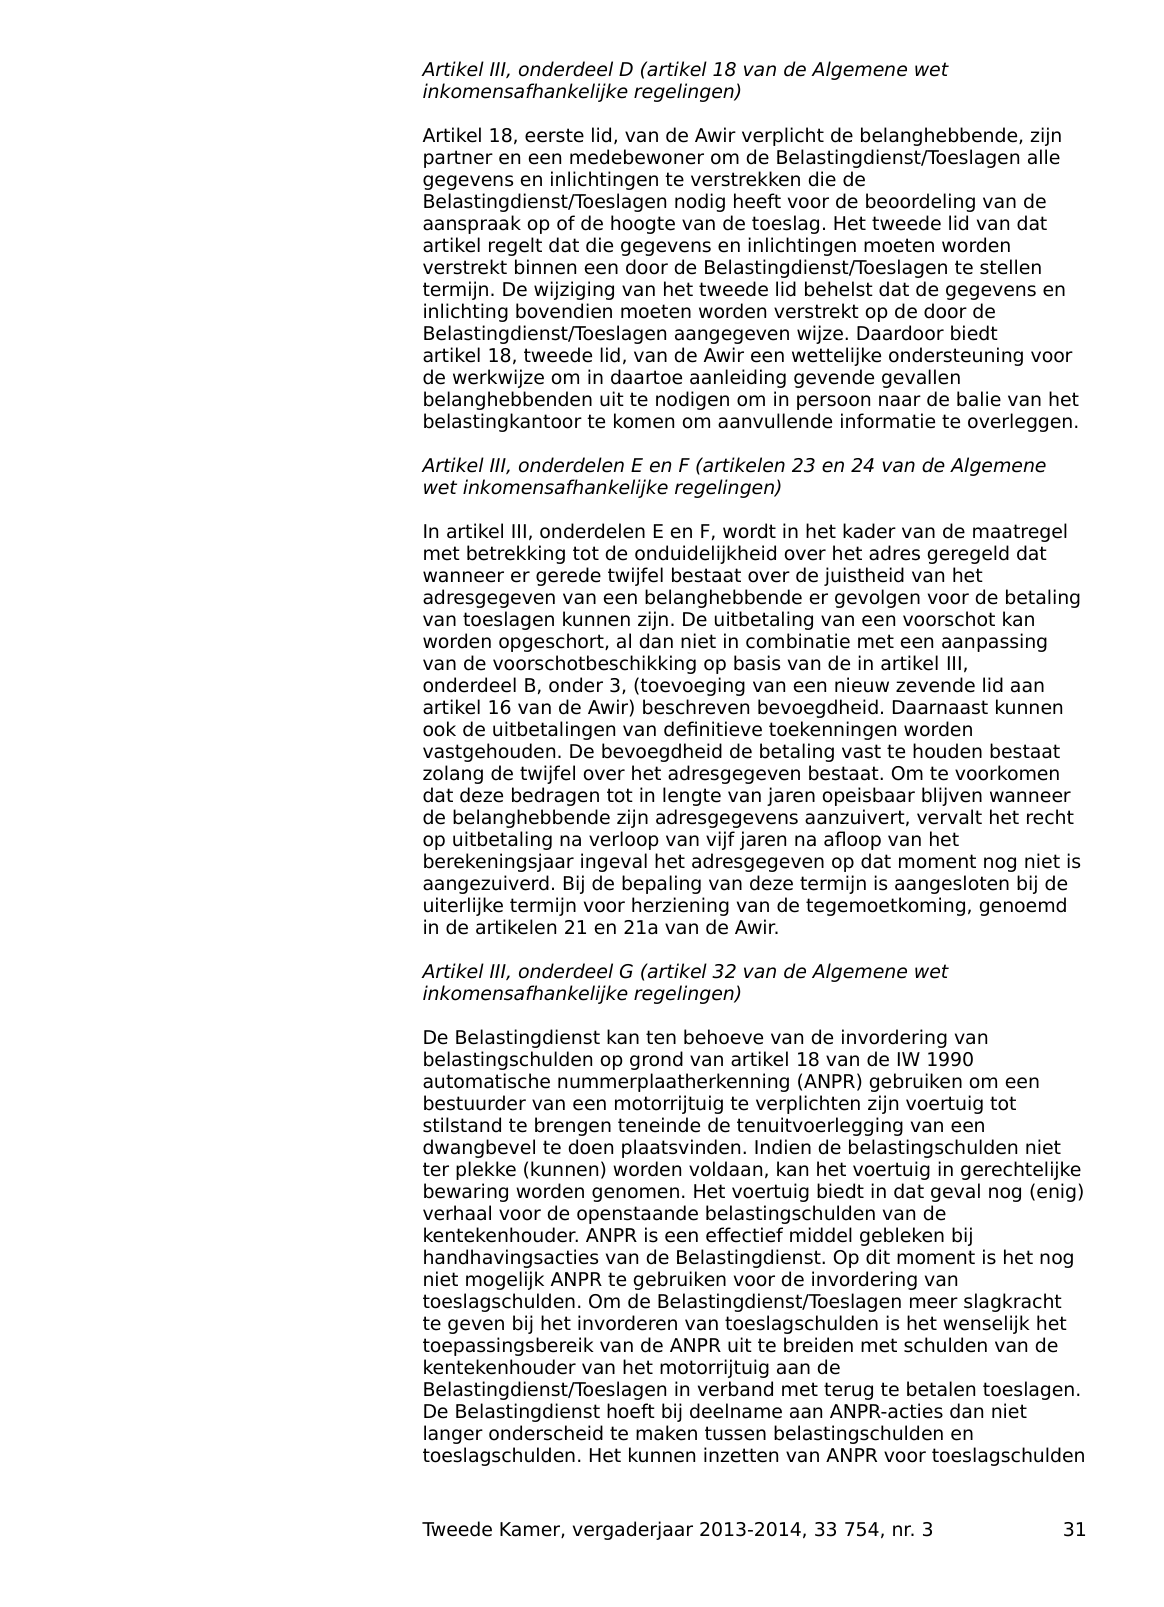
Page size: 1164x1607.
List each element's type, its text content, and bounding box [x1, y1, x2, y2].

text In artikel III, onderdelen E en F, wordt in het kader van de maatregel met betrekking tot de onduidelijkheid over het adres geregeld dat wanneer er gerede twijfel bestaat over de juistheid van het adresgegeven van een belanghebbende er gevolgen voor de betaling van toeslagen kunnen zijn. De uitbetaling van een voorschot kan worden opgeschort, al dan niet in combinatie met een aanpassing van de voorschotbeschikking op basis van de in artikel III, onderdeel B, onder 3, (toevoeging van een nieuw zevende lid aan artikel 16 van de Awir) beschreven bevoegdheid. Daarnaast kunnen ook de uitbetalingen van definitieve toekenningen worden vastgehouden. De bevoegdheid de betaling vast te houden bestaat zolang de twijfel over het adresgegeven bestaat. Om te voorkomen dat deze bedragen tot in lengte van jaren opeisbaar blijven wanneer de belanghebbende zijn adresgegevens aanzuivert, vervalt het recht op uitbetaling na verloop van vijf jaren na afloop van het berekeningsjaar ingeval het adresgegeven op dat moment nog niet is aangezuiverd. Bij de bepaling van deze termijn is aangesloten bij de uiterlijke termijn voor herziening van de tegemoetkoming, genoemd in de artikelen 21 en 21a van de Awir. [422, 521, 1087, 939]
text Artikel 18, eerste lid, van de Awir verplicht de belanghebbende, zijn partner en een medebewoner om de Belastingdienst/Toeslagen alle gegevens en inlichtingen te verstrekken die de Belastingdienst/Toeslagen nodig heeft voor de beoordeling van de aanspraak op of de hoogte van de toeslag. Het tweede lid van dat artikel regelt dat die gegevens en inlichtingen moeten worden verstrekt binnen een door de Belastingdienst/Toeslagen te stellen termijn. De wijziging van het tweede lid behelst dat de gegevens en inlichting bovendien moeten worden verstrekt op de door de Belastingdienst/Toeslagen aangegeven wijze. Daardoor biedt artikel 18, tweede lid, van de Awir een wettelijke ondersteuning voor de werkwijze om in daartoe aanleiding gevende gevallen belanghebbenden uit te nodigen om in persoon naar de balie van het belastingkantoor te komen om aanvullende informatie te overleggen. [422, 125, 1087, 433]
subtitle Artikel III, onderdeel D (artikel 18 van de Algemene wet inkomensafhankelijke regelingen) [422, 59, 1087, 103]
subtitle Artikel III, onderdeel G (artikel 32 van de Algemene wet inkomensafhankelijke regelingen) [422, 961, 1087, 1005]
text De Belastingdienst kan ten behoeve van de invordering van belastingschulden op grond van artikel 18 van de IW 1990 automatische nummerplaatherkenning (ANPR) gebruiken om een bestuurder van een motorrijtuig te verplichten zijn voertuig tot stilstand te brengen teneinde de tenuitvoerlegging van een dwangbevel te doen plaatsvinden. Indien de belastingschulden niet ter plekke (kunnen) worden voldaan, kan het voertuig in gerechtelijke bewaring worden genomen. Het voertuig biedt in dat geval nog (enig) verhaal voor de openstaande belastingschulden van de kentekenhouder. ANPR is een effectief middel gebleken bij handhavingsacties van de Belastingdienst. Op dit moment is het nog niet mogelijk ANPR te gebruiken voor de invordering van toeslagschulden. Om de Belastingdienst/Toeslagen meer slagkracht te geven bij het invorderen van toeslagschulden is het wenselijk het toepassingsbereik van de ANPR uit te breiden met schulden van de kentekenhouder van het motorrijtuig aan de Belastingdienst/Toeslagen in verband met terug te betalen toeslagen. De Belastingdienst hoeft bij deelname aan ANPR-acties dan niet langer onderscheid te maken tussen belastingschulden en toeslagschulden. Het kunnen inzetten van ANPR voor toeslagschulden [422, 1027, 1087, 1467]
subtitle Artikel III, onderdelen E en F (artikelen 23 en 24 van de Algemene wet inkomensafhankelijke regelingen) [422, 455, 1087, 499]
